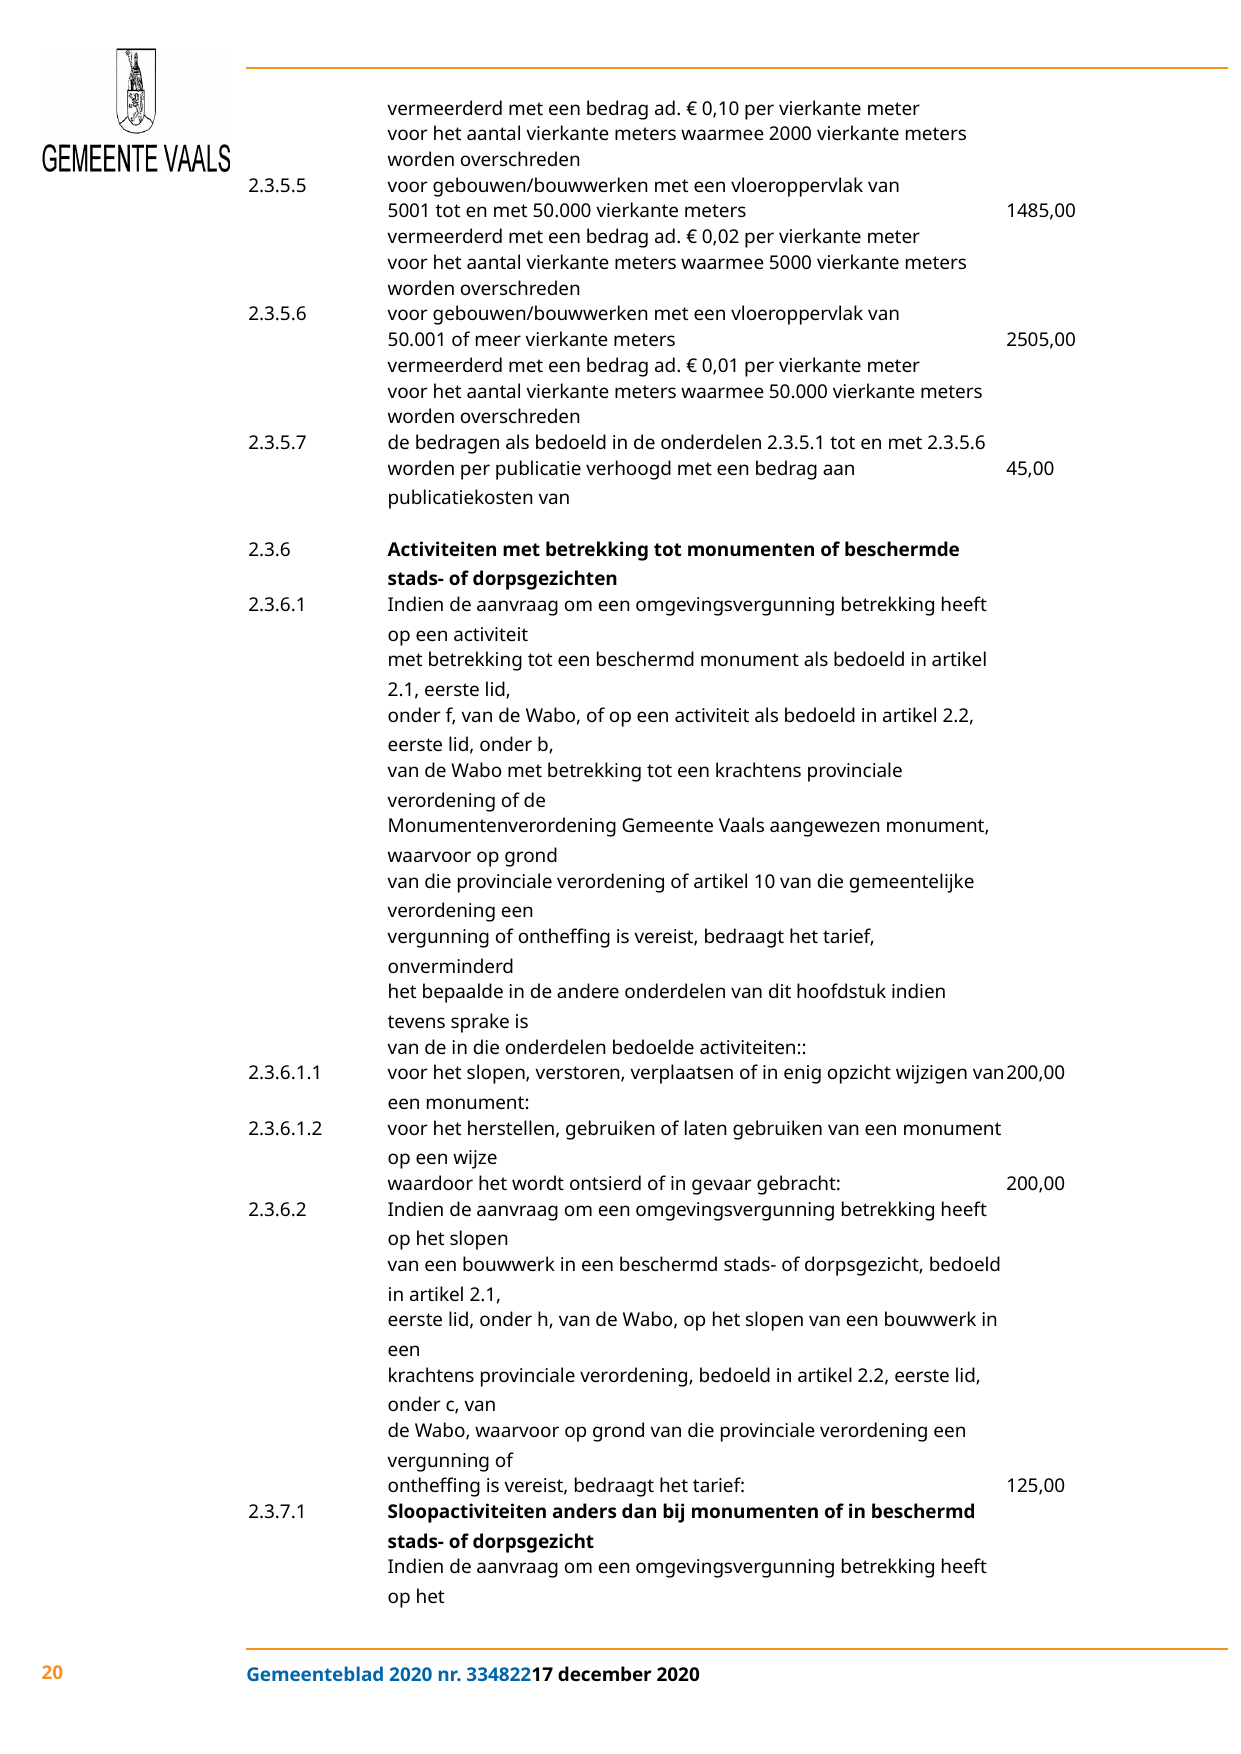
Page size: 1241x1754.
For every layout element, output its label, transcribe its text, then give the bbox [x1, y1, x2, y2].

table_cell 200,00 [1006, 1170, 1152, 1196]
table_cell [248, 1417, 387, 1472]
table_cell voor gebouwen/bouwwerken met een vloeroppervlak van [388, 172, 1006, 198]
table_cell [1006, 510, 1152, 536]
table_cell [1006, 249, 1152, 275]
table_cell [248, 352, 387, 378]
table_cell voor het aantal vierkante meters waarmee 2000 vierkante meters [388, 121, 1006, 146]
table_cell 2.3.5.6 [248, 301, 387, 326]
table_cell Sloopactiviteiten anders dan bij monumenten of in beschermd stads- of dorpsgezicht [388, 1498, 1006, 1553]
table_cell [248, 95, 387, 121]
table_cell 2.3.6 [248, 536, 387, 591]
table_cell Indien de aanvraag om een omgevingsvergunning betrekking heeft op het slopen [388, 1196, 1006, 1251]
table_cell [248, 1170, 387, 1196]
picture [41, 47, 231, 172]
table_cell [1006, 352, 1152, 378]
table_cell [248, 1473, 387, 1498]
table_cell voor het aantal vierkante meters waarmee 50.000 vierkante meters [388, 378, 1006, 403]
table_cell [248, 326, 387, 352]
table_cell onder f, van de Wabo, of op een activiteit als bedoeld in artikel 2.2, eerste lid, onder b, [388, 702, 1006, 757]
table_cell de bedragen als bedoeld in de onderdelen 2.3.5.1 tot en met 2.3.5.6 [388, 429, 1006, 455]
table_cell [1006, 146, 1152, 172]
table_cell 50.001 of meer vierkante meters [388, 326, 1006, 352]
table_cell Indien de aanvraag om een omgevingsvergunning betrekking heeft op het [388, 1554, 1006, 1609]
table_cell van de Wabo met betrekking tot een krachtens provinciale verordening of de [388, 757, 1006, 813]
table_cell Activiteiten met betrekking tot monumenten of beschermde stads- of dorpsgezichten [388, 536, 1006, 591]
table_cell [1006, 1034, 1152, 1059]
table_cell met betrekking tot een beschermd monument als bedoeld in artikel 2.1, eerste lid, [388, 647, 1006, 702]
table_cell van een bouwwerk in een beschermd stads- of dorpsgezicht, bedoeld in artikel 2.1, [388, 1251, 1006, 1307]
table_cell 2.3.7.1 [248, 1498, 387, 1553]
table_cell 200,00 [1006, 1060, 1152, 1115]
table_cell krachtens provinciale verordening, bedoeld in artikel 2.2, eerste lid, onder c, van [388, 1362, 1006, 1417]
table_cell de Wabo, waarvoor op grond van die provinciale verordening een vergunning of [388, 1417, 1006, 1472]
table_cell [1006, 647, 1152, 702]
table_cell [1006, 757, 1152, 813]
table_cell waardoor het wordt ontsierd of in gevaar gebracht: [388, 1170, 1006, 1196]
table_cell [248, 275, 387, 301]
table_cell [1006, 224, 1152, 249]
table_cell [248, 510, 387, 536]
table_cell [1006, 1196, 1152, 1251]
table_cell [248, 813, 387, 868]
table_cell [248, 1034, 387, 1059]
table_cell [1006, 813, 1152, 868]
table_cell vergunning of ontheffing is vereist, bedraagt het tarief, onverminderd [388, 923, 1006, 978]
table_cell [1006, 95, 1152, 121]
table_cell 2.3.6.1.2 [248, 1115, 387, 1170]
table_cell 125,00 [1006, 1473, 1152, 1498]
table_cell 2505,00 [1006, 326, 1152, 352]
table_cell [248, 146, 387, 172]
table_cell voor het slopen, verstoren, verplaatsen of in enig opzicht wijzigen van een monument: [388, 1060, 1006, 1115]
table_cell worden overschreden [388, 275, 1006, 301]
table_cell ontheffing is vereist, bedraagt het tarief: [388, 1473, 1006, 1498]
table_cell [248, 702, 387, 757]
table_cell 2.3.6.1 [248, 591, 387, 647]
table_cell [1006, 404, 1152, 429]
table_cell [248, 757, 387, 813]
table_cell vermeerderd met een bedrag ad. € 0,10 per vierkante meter [388, 95, 1006, 121]
table_cell [1006, 301, 1152, 326]
table_cell worden overschreden [388, 146, 1006, 172]
table_cell [1006, 979, 1152, 1034]
table_cell [248, 1554, 387, 1609]
table_cell [248, 979, 387, 1034]
table_cell [248, 1307, 387, 1362]
table_cell voor het herstellen, gebruiken of laten gebruiken van een monument op een wijze [388, 1115, 1006, 1170]
table_cell [1006, 1362, 1152, 1417]
table_cell [1006, 275, 1152, 301]
table_cell [248, 404, 387, 429]
table_cell 2.3.6.2 [248, 1196, 387, 1251]
table_cell het bepaalde in de andere onderdelen van dit hoofdstuk indien tevens sprake is [388, 979, 1006, 1034]
table_cell [248, 1362, 387, 1417]
table_cell voor gebouwen/bouwwerken met een vloeroppervlak van [388, 301, 1006, 326]
table_cell [248, 1251, 387, 1307]
table_cell Indien de aanvraag om een omgevingsvergunning betrekking heeft op een activiteit [388, 591, 1006, 647]
table_cell Monumentenverordening Gemeente Vaals aangewezen monument, waarvoor op grond [388, 813, 1006, 868]
table_cell [1006, 591, 1152, 647]
table_cell [1006, 1498, 1152, 1553]
table_cell van die provinciale verordening of artikel 10 van die gemeentelijke verordening een [388, 868, 1006, 923]
table_cell 1485,00 [1006, 198, 1152, 223]
table_cell [248, 868, 387, 923]
table_cell 2.3.5.7 [248, 429, 387, 455]
table_cell [1006, 868, 1152, 923]
table_cell [1006, 121, 1152, 146]
table_cell [248, 249, 387, 275]
table_cell [1006, 923, 1152, 978]
table_cell [248, 224, 387, 249]
table_cell [1006, 378, 1152, 403]
table_cell [1006, 1417, 1152, 1472]
table_cell [1006, 172, 1152, 198]
table_cell 45,00 [1006, 455, 1152, 510]
table_cell [1006, 702, 1152, 757]
table_cell [1006, 1115, 1152, 1170]
table_cell [248, 198, 387, 223]
table_cell 2.3.5.5 [248, 172, 387, 198]
table_cell voor het aantal vierkante meters waarmee 5000 vierkante meters [388, 249, 1006, 275]
table_cell vermeerderd met een bedrag ad. € 0,02 per vierkante meter [388, 224, 1006, 249]
table_cell [248, 647, 387, 702]
table_cell [248, 455, 387, 510]
table_cell 5001 tot en met 50.000 vierkante meters [388, 198, 1006, 223]
table_cell worden per publicatie verhoogd met een bedrag aan publicatiekosten van [388, 455, 1006, 510]
table_cell 2.3.6.1.1 [248, 1060, 387, 1115]
table_cell [248, 121, 387, 146]
table_cell [1006, 1251, 1152, 1307]
table_cell [1006, 1554, 1152, 1609]
table_cell [388, 510, 1006, 536]
table_cell van de in die onderdelen bedoelde activiteiten:: [388, 1034, 1006, 1059]
table_cell [1006, 429, 1152, 455]
table_cell worden overschreden [388, 404, 1006, 429]
table_cell [248, 923, 387, 978]
table_cell vermeerderd met een bedrag ad. € 0,01 per vierkante meter [388, 352, 1006, 378]
table_cell [1006, 536, 1152, 591]
table_cell [1006, 1307, 1152, 1362]
table_cell [248, 378, 387, 403]
table_cell eerste lid, onder h, van de Wabo, op het slopen van een bouwwerk in een [388, 1307, 1006, 1362]
